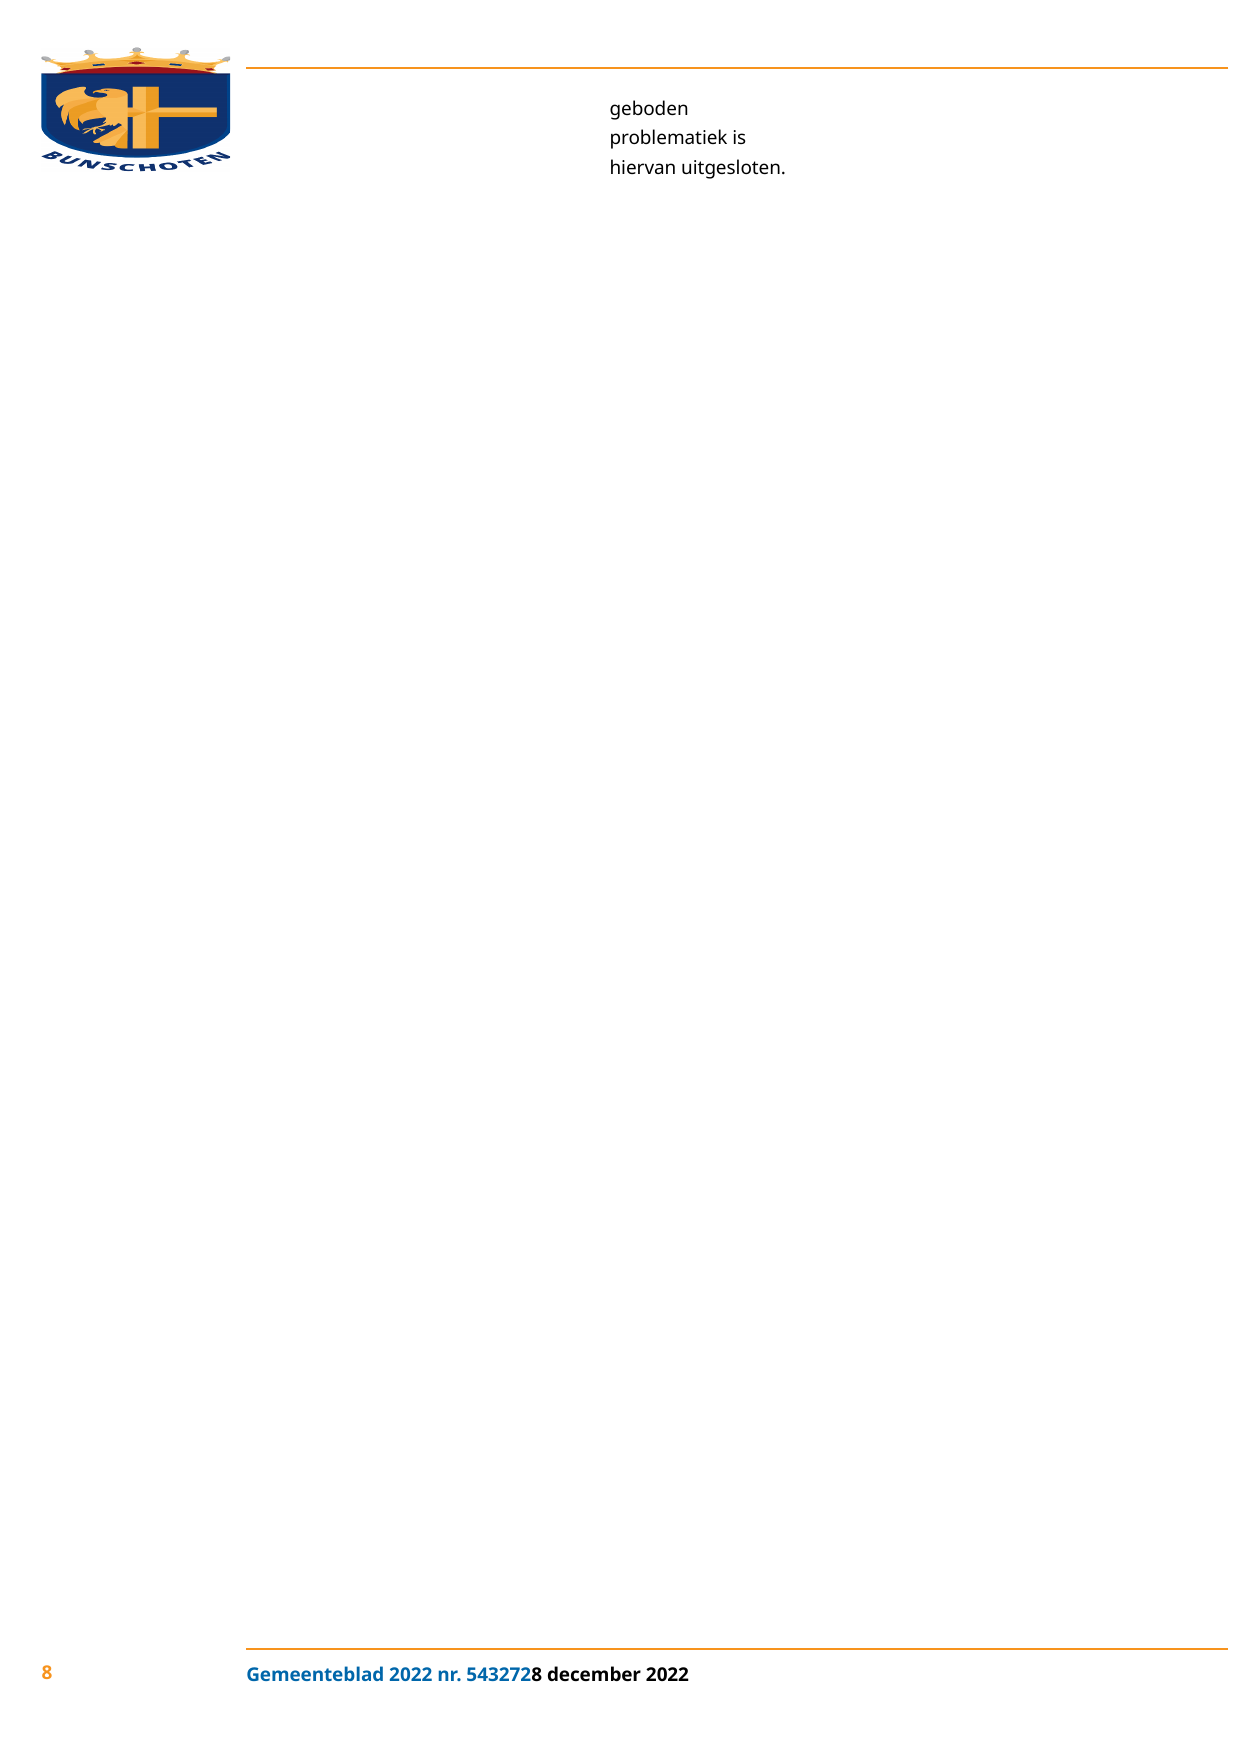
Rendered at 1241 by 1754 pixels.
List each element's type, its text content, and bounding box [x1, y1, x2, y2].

table_cell [429, 95, 609, 180]
table_cell [248, 95, 429, 180]
table_cell [790, 95, 971, 180]
table_cell geboden problematiek is hiervan uitgesloten. [609, 95, 790, 180]
picture [41, 47, 231, 172]
table_cell [971, 95, 1152, 180]
